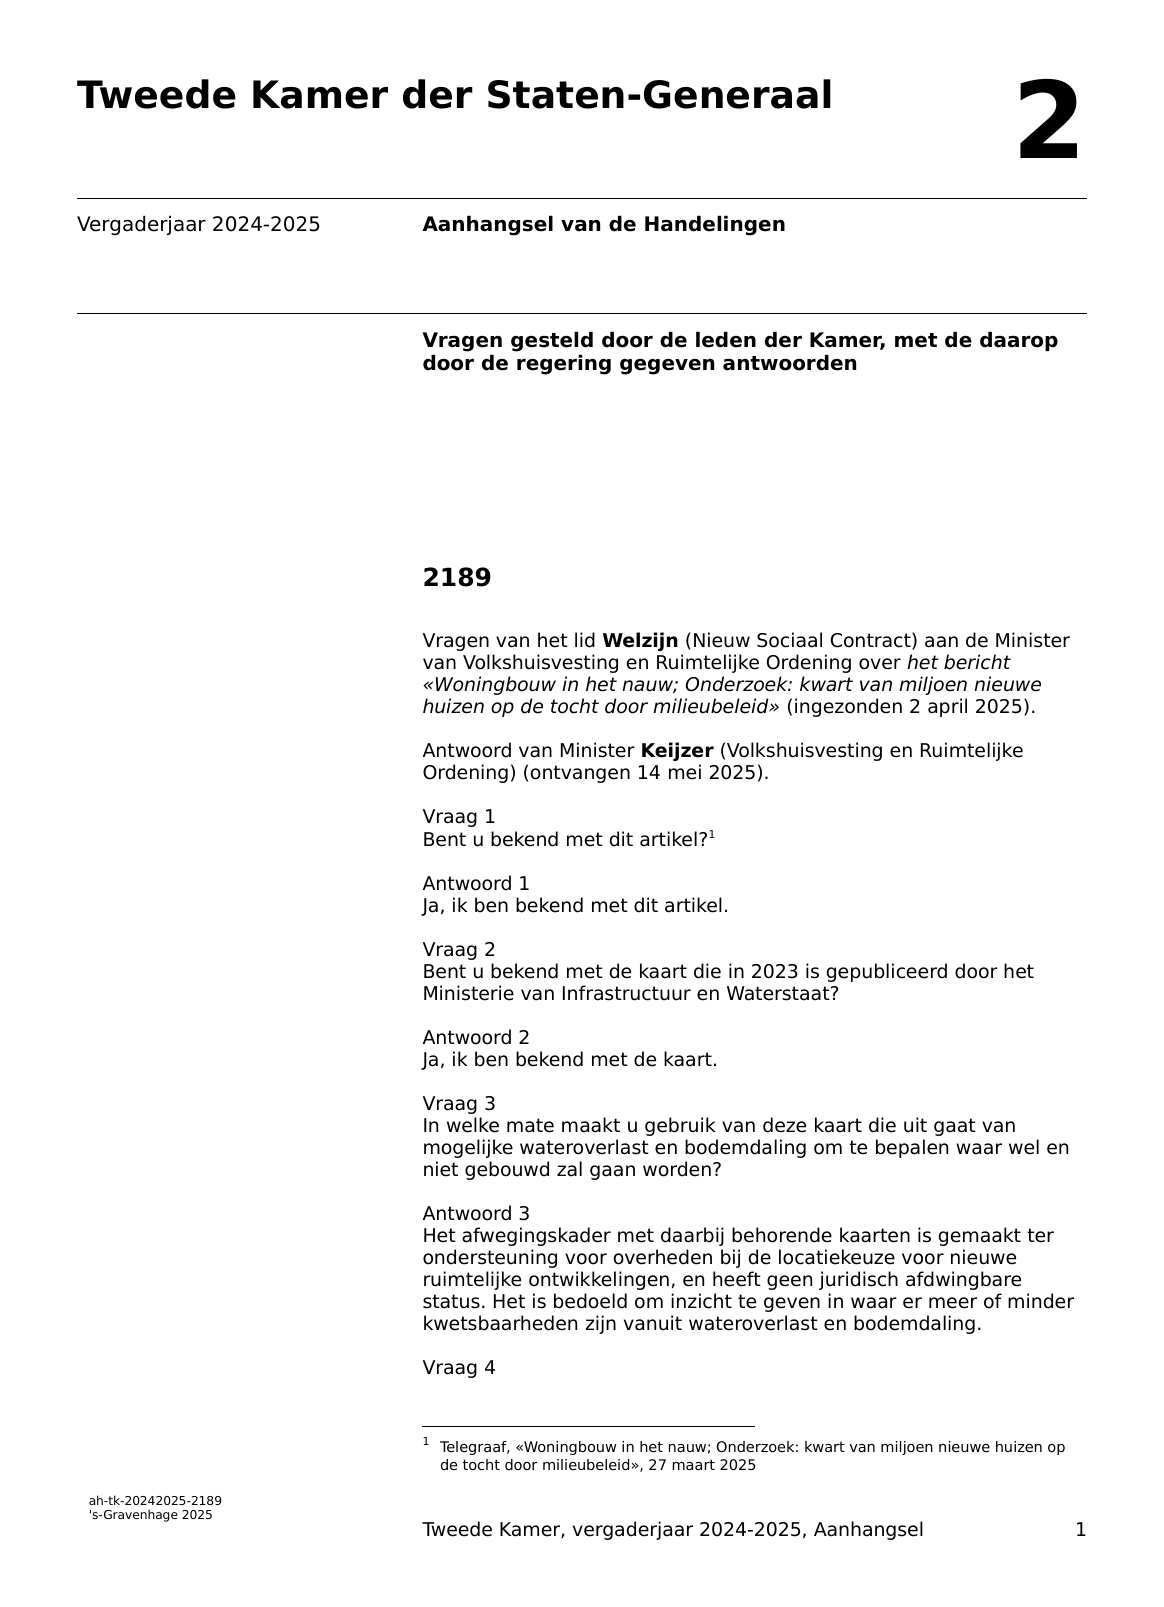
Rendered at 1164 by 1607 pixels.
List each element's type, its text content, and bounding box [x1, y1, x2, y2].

text Vragen van het lid Welzijn (Nieuw Sociaal Contract) aan de Minister van Volkshuisvesting en Ruimtelijke Ordening over het bericht «Woningbouw in het nauw; Onderzoek: kwart van miljoen nieuwe huizen op de tocht door milieubeleid» (ingezonden 2 april 2025). [422, 630, 1087, 718]
text Antwoord 2 [422, 1027, 1087, 1049]
text Antwoord 3 [422, 1203, 1087, 1225]
text Bent u bekend met dit artikel? [422, 828, 1087, 850]
text Ja, ik ben bekend met de kaart. [422, 1049, 1087, 1071]
text In welke mate maakt u gebruik van deze kaart die uit gaat van mogelijke wateroverlast en bodemdaling om te bepalen waar wel en niet gebouwd zal gaan worden? [422, 1115, 1087, 1181]
text Antwoord van Minister Keijzer (Volkshuisvesting en Ruimtelijke Ordening) (ontvangen 14 mei 2025). [422, 740, 1087, 784]
table_cell Aanhangsel van de Handelingen [422, 199, 1087, 313]
text Antwoord 1 [422, 873, 1087, 894]
text 's-Gravenhage 2025 [88, 1508, 323, 1522]
table_cell [77, 314, 422, 375]
table_cell Vragen gesteld door de leden der Kamer, met de daarop door de regering gegeven antwoorden [422, 314, 1087, 375]
text Vraag 4 [422, 1357, 1087, 1379]
text Vraag 1 [422, 806, 1087, 828]
text ah-tk-20242025-2189 [88, 1494, 323, 1508]
text Bent u bekend met de kaart die in 2023 is gepubliceerd door het Ministerie van Infrastructuur en Waterstaat? [422, 961, 1087, 1005]
table_header 2 [886, 59, 1087, 198]
text Ja, ik ben bekend met dit artikel. [422, 894, 1087, 917]
text 2189 [422, 563, 1087, 592]
text Het afwegingskader met daarbij behorende kaarten is gemaakt ter ondersteuning voor overheden bij de locatiekeuze voor nieuwe ruimtelijke ontwikkelingen, en heeft geen juridisch afdwingbare status. Het is bedoeld om inzicht te geven in waar er meer of minder kwetsbaarheden zijn vanuit wateroverlast en bodemdaling. [422, 1225, 1087, 1335]
text Vraag 3 [422, 1093, 1087, 1115]
text Telegraaf, «Woningbouw in het nauw; Onderzoek: kwart van miljoen nieuwe huizen op de tocht door milieubeleid», 27 maart 2025 [422, 1435, 1087, 1474]
table_header Tweede Kamer der Staten-Generaal [77, 59, 886, 198]
text Vraag 2 [422, 939, 1087, 961]
table_cell Vergaderjaar 2024-2025 [77, 199, 422, 313]
